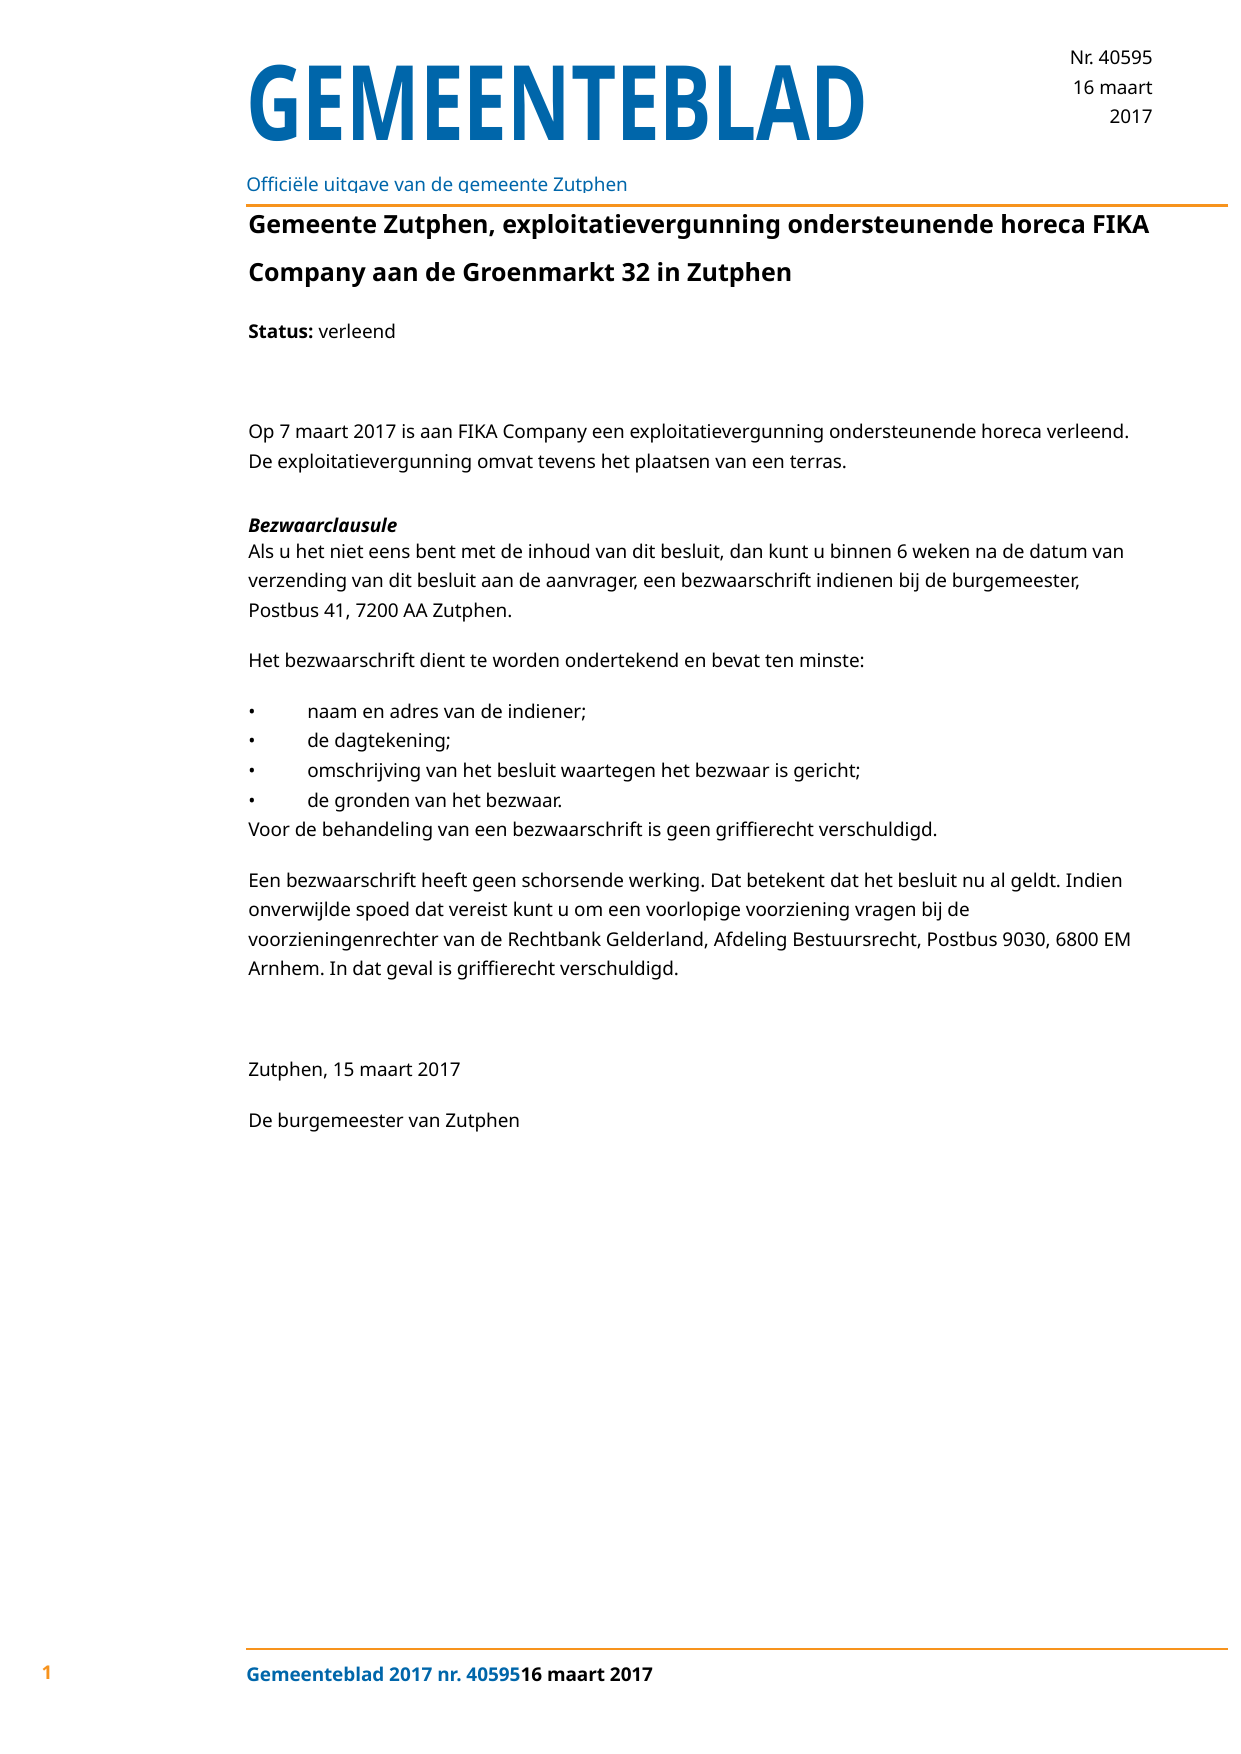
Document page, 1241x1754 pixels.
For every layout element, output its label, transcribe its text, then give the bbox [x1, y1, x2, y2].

text Een bezwaarschrift heeft geen schorsende werking. Dat betekent dat het besluit nu al geldt. Indien onverwijlde spoed dat vereist kunt u om een voorlopige voorziening vragen bij de voorzieningenrechter van de Rechtbank Gelderland, Afdeling Bestuursrecht, Postbus 9030, 6800 EM Arnhem. In dat geval is griffierecht verschuldigd. [248, 867, 1152, 981]
text Voor de behandeling van een bezwaarschrift is geen griffierecht verschuldigd. [248, 816, 1152, 842]
text De burgemeester van Zutphen [248, 1107, 1152, 1132]
text Het bezwaarschrift dient te worden ondertekend en bevat ten minste: [248, 648, 1152, 673]
list de dagtekening; [248, 728, 1152, 753]
text Op 7 maart 2017 is aan FIKA Company een exploitatievergunning ondersteunende horeca verleend. De exploitatievergunning omvat tevens het plaatsen van een terras. [248, 419, 1152, 474]
list omschrijving van het besluit waartegen het bezwaar is gericht; [248, 757, 1152, 783]
text Gemeente Zutphen, exploitatievergunning ondersteunende horeca FIKA Company aan de Groenmarkt 32 in Zutphen [248, 207, 1152, 288]
list de gronden van het bezwaar. [248, 787, 1152, 812]
text Bezwaarclausule [248, 512, 1152, 538]
text Status: verleend [248, 318, 1152, 344]
text Als u het niet eens bent met de inhoud van dit besluit, dan kunt u binnen 6 weken na de datum van verzending van dit besluit aan de aanvrager, een bezwaarschrift indienen bij de burgemeester, Postbus 41, 7200 AA Zutphen. [248, 538, 1152, 623]
list naam en adres van de indiener; [248, 698, 1152, 724]
picture [41, 47, 231, 172]
text Zutphen, 15 maart 2017 [248, 1056, 1152, 1082]
